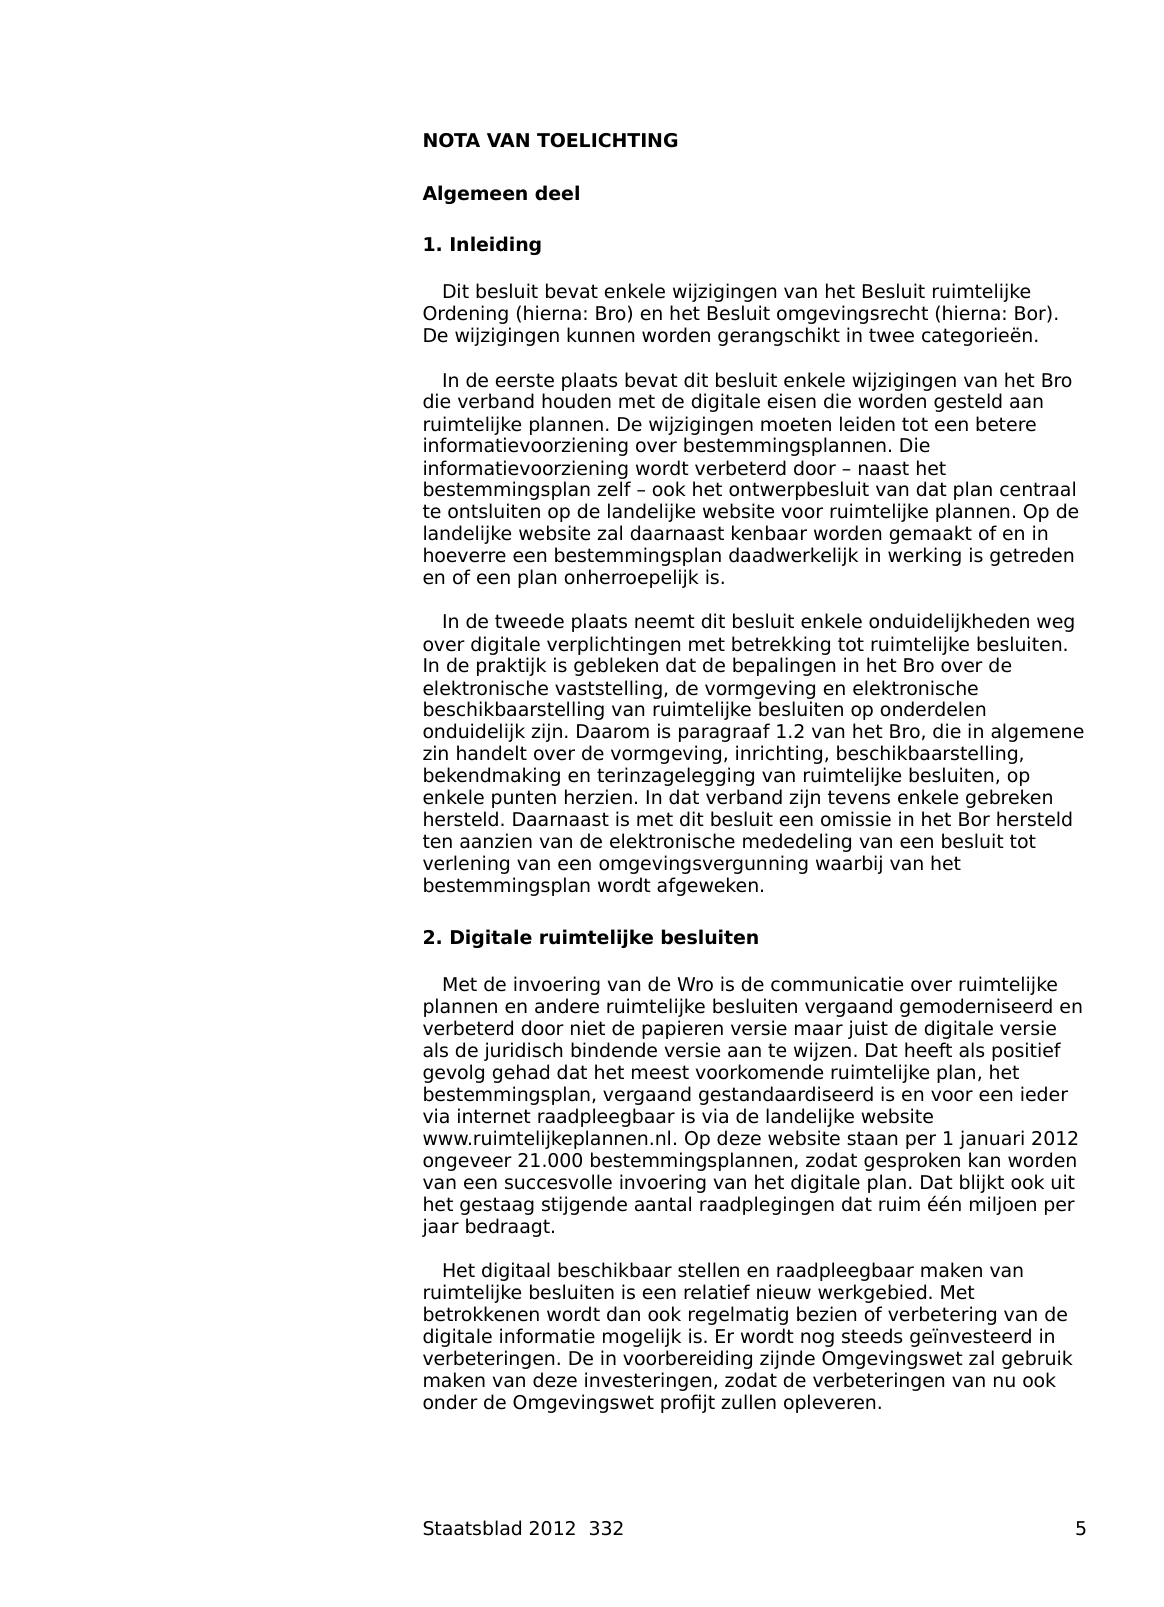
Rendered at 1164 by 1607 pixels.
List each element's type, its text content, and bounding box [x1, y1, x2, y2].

text In de tweede plaats neemt dit besluit enkele onduidelijkheden weg over digitale verplichtingen met betrekking tot ruimtelijke besluiten. In de praktijk is gebleken dat de bepalingen in het Bro over de elektronische vaststelling, de vormgeving en elektronische beschikbaarstelling van ruimtelijke besluiten op onderdelen onduidelijk zijn. Daarom is paragraaf 1.2 van het Bro, die in algemene zin handelt over de vormgeving, inrichting, beschikbaarstelling, bekendmaking en terinzagelegging van ruimtelijke besluiten, op enkele punten herzien. In dat verband zijn tevens enkele gebreken hersteld. Daarnaast is met dit besluit een omissie in het Bor hersteld ten aanzien van de elektronische mededeling van een besluit tot verlening van een omgevingsvergunning waarbij van het bestemmingsplan wordt afgeweken. [422, 611, 1087, 897]
subtitle Algemeen deel [422, 182, 1087, 204]
text Met de invoering van de Wro is de communicatie over ruimtelijke plannen en andere ruimtelijke besluiten vergaand gemoderniseerd en verbeterd door niet de papieren versie maar juist de digitale versie als de juridisch bindende versie aan te wijzen. Dat heeft als positief gevolg gehad dat het meest voorkomende ruimtelijke plan, het bestemmingsplan, vergaand gestandaardiseerd is en voor een ieder via internet raadpleegbaar is via de landelijke website www.ruimtelijkeplannen.nl. Op deze website staan per 1 januari 2012 ongeveer 21.000 bestemmingsplannen, zodat gesproken kan worden van een succesvolle invoering van het digitale plan. Dat blijkt ook uit het gestaag stijgende aantal raadplegingen dat ruim één miljoen per jaar bedraagt. [422, 974, 1087, 1238]
subtitle NOTA VAN TOELICHTING [422, 130, 1087, 152]
subtitle 2. Digitale ruimtelijke besluiten [422, 927, 1087, 949]
text Het digitaal beschikbaar stellen en raadpleegbaar maken van ruimtelijke besluiten is een relatief nieuw werkgebied. Met betrokkenen wordt dan ook regelmatig bezien of verbetering van de digitale informatie mogelijk is. Er wordt nog steeds geïnvesteerd in verbeteringen. De in voorbereiding zijnde Omgevingswet zal gebruik maken van deze investeringen, zodat de verbeteringen van nu ook onder de Omgevingswet profijt zullen opleveren. [422, 1260, 1087, 1414]
subtitle 1. Inleiding [422, 234, 1087, 256]
text In de eerste plaats bevat dit besluit enkele wijzigingen van het Bro die verband houden met de digitale eisen die worden gesteld aan ruimtelijke plannen. De wijzigingen moeten leiden tot een betere informatievoorziening over bestemmingsplannen. Die informatievoorziening wordt verbeterd door – naast het bestemmingsplan zelf – ook het ontwerpbesluit van dat plan centraal te ontsluiten op de landelijke website voor ruimtelijke plannen. Op de landelijke website zal daarnaast kenbaar worden gemaakt of en in hoeverre een bestemmingsplan daadwerkelijk in werking is getreden en of een plan onherroepelijk is. [422, 369, 1087, 589]
text Dit besluit bevat enkele wijzigingen van het Besluit ruimtelijke Ordening (hierna: Bro) en het Besluit omgevingsrecht (hierna: Bor). De wijzigingen kunnen worden gerangschikt in twee categorieën. [422, 281, 1087, 347]
